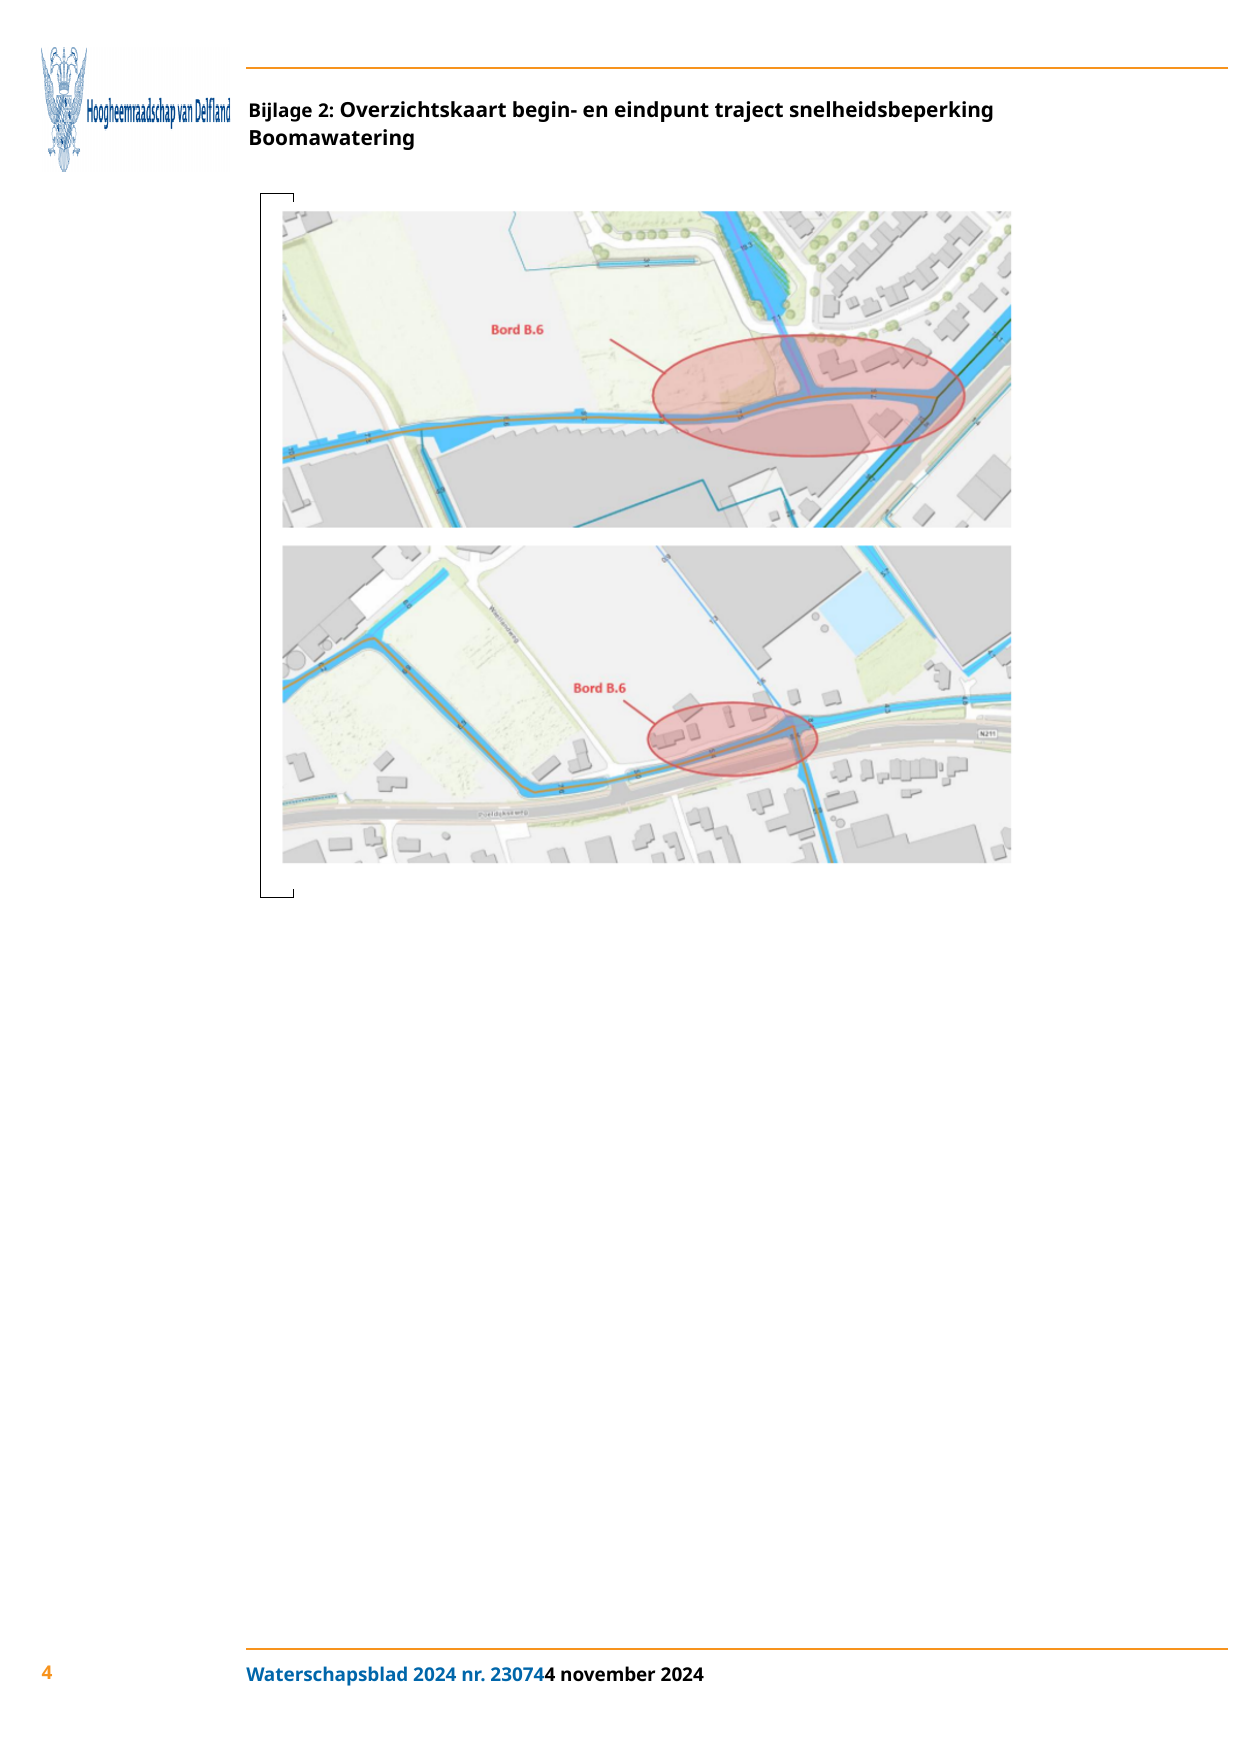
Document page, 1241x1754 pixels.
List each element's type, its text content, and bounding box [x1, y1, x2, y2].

picture [41, 47, 231, 172]
picture [268, 202, 1037, 889]
text Bijlage 2: Overzichtskaart begin- en eindpunt traject snelheidsbeperking Boomawatering [248, 95, 1152, 152]
